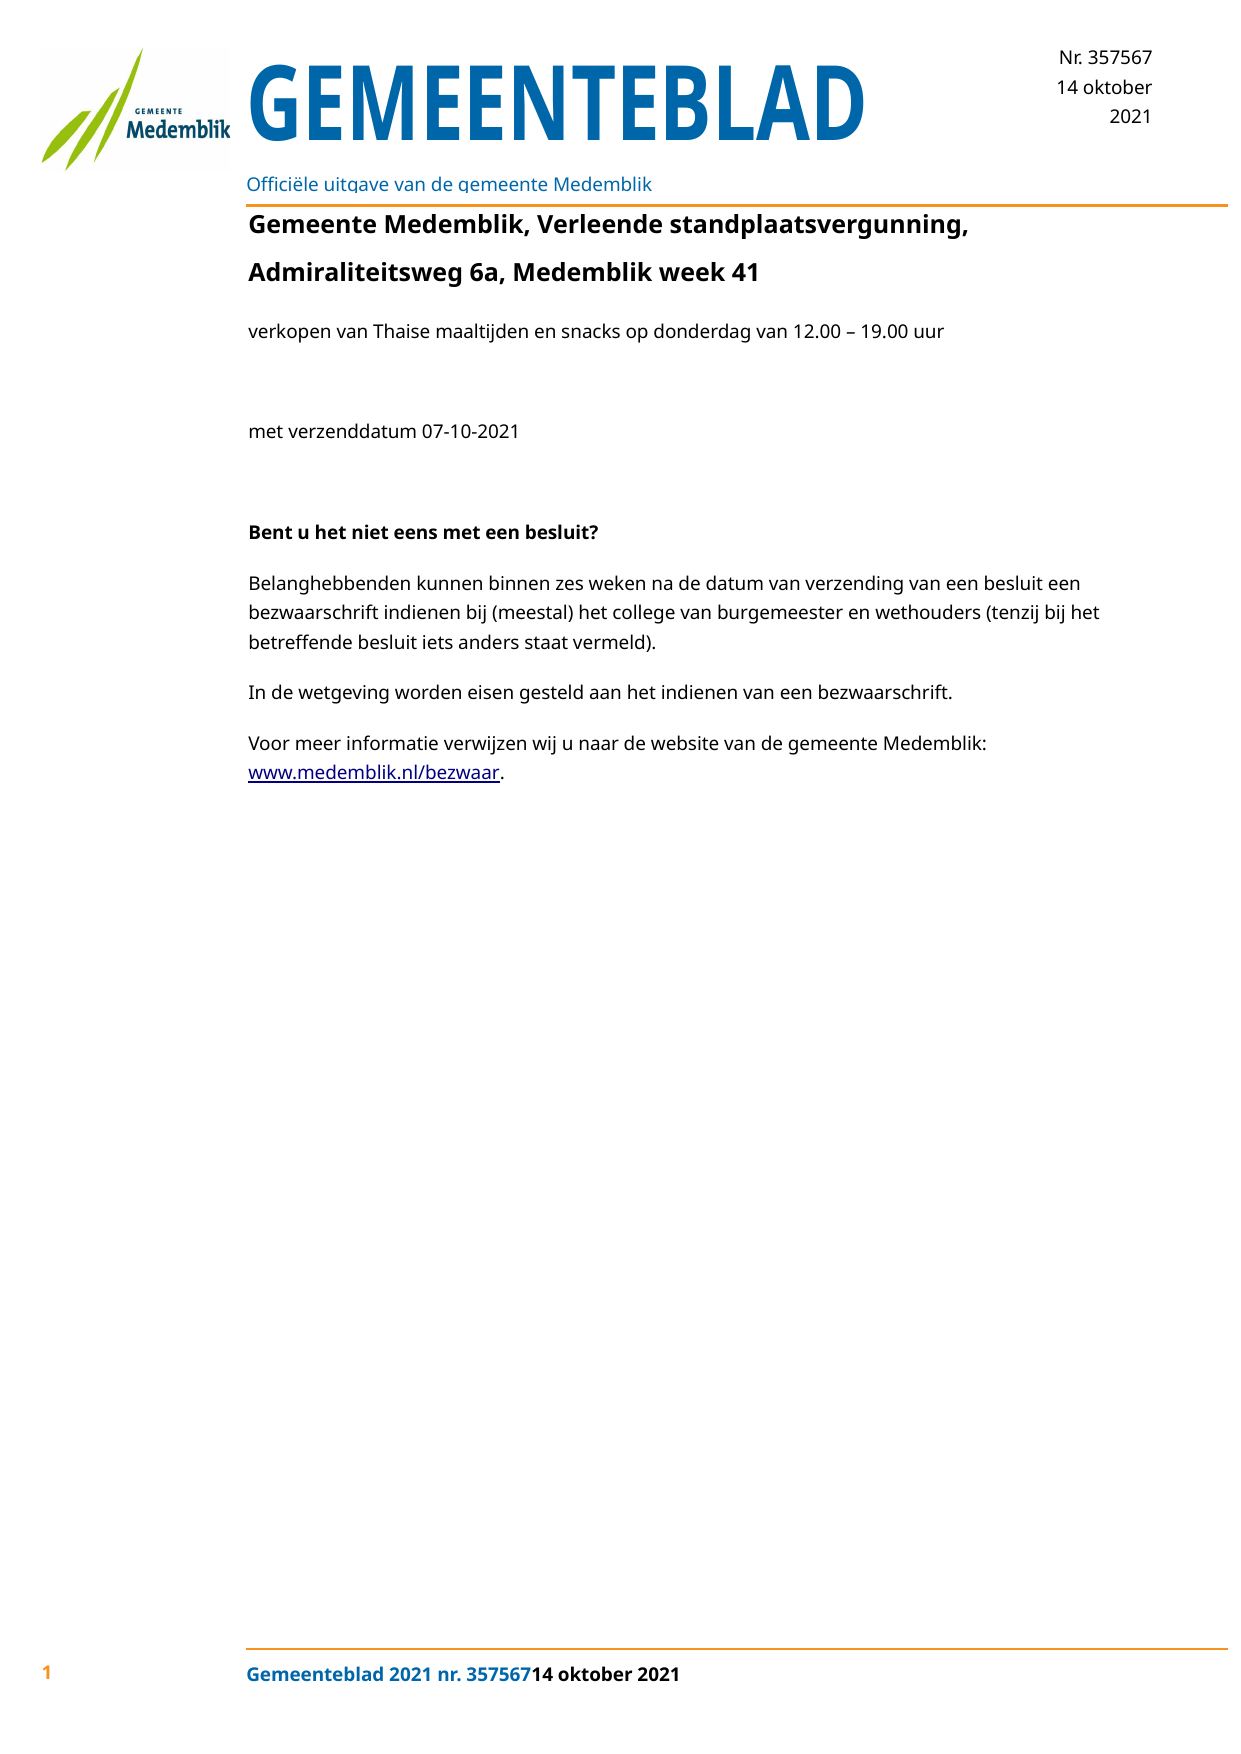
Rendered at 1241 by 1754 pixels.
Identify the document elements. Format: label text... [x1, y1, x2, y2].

text In de wetgeving worden eisen gesteld aan het indienen van een bezwaarschrift. [248, 679, 1152, 705]
text Belanghebbenden kunnen binnen zes weken na de datum van verzending van een besluit een bezwaarschrift indienen bij (meestal) het college van burgemeester en wethouders (tenzij bij het betreffende besluit iets anders staat vermeld). [248, 570, 1152, 655]
text verkopen van Thaise maaltijden en snacks op donderdag van 12.00 – 19.00 uur [248, 318, 1152, 344]
text Gemeente Medemblik, Verleende standplaatsvergunning, Admiraliteitsweg 6a, Medemblik week 41 [248, 207, 1152, 288]
text Bent u het niet eens met een besluit? [248, 519, 1152, 545]
text met verzenddatum 07-10-2021 [248, 419, 1152, 444]
picture [41, 47, 231, 172]
text Voor meer informatie verwijzen wij u naar de website van de gemeente Medemblik: www.medemblik.nl/bezwaar. [248, 730, 1152, 785]
